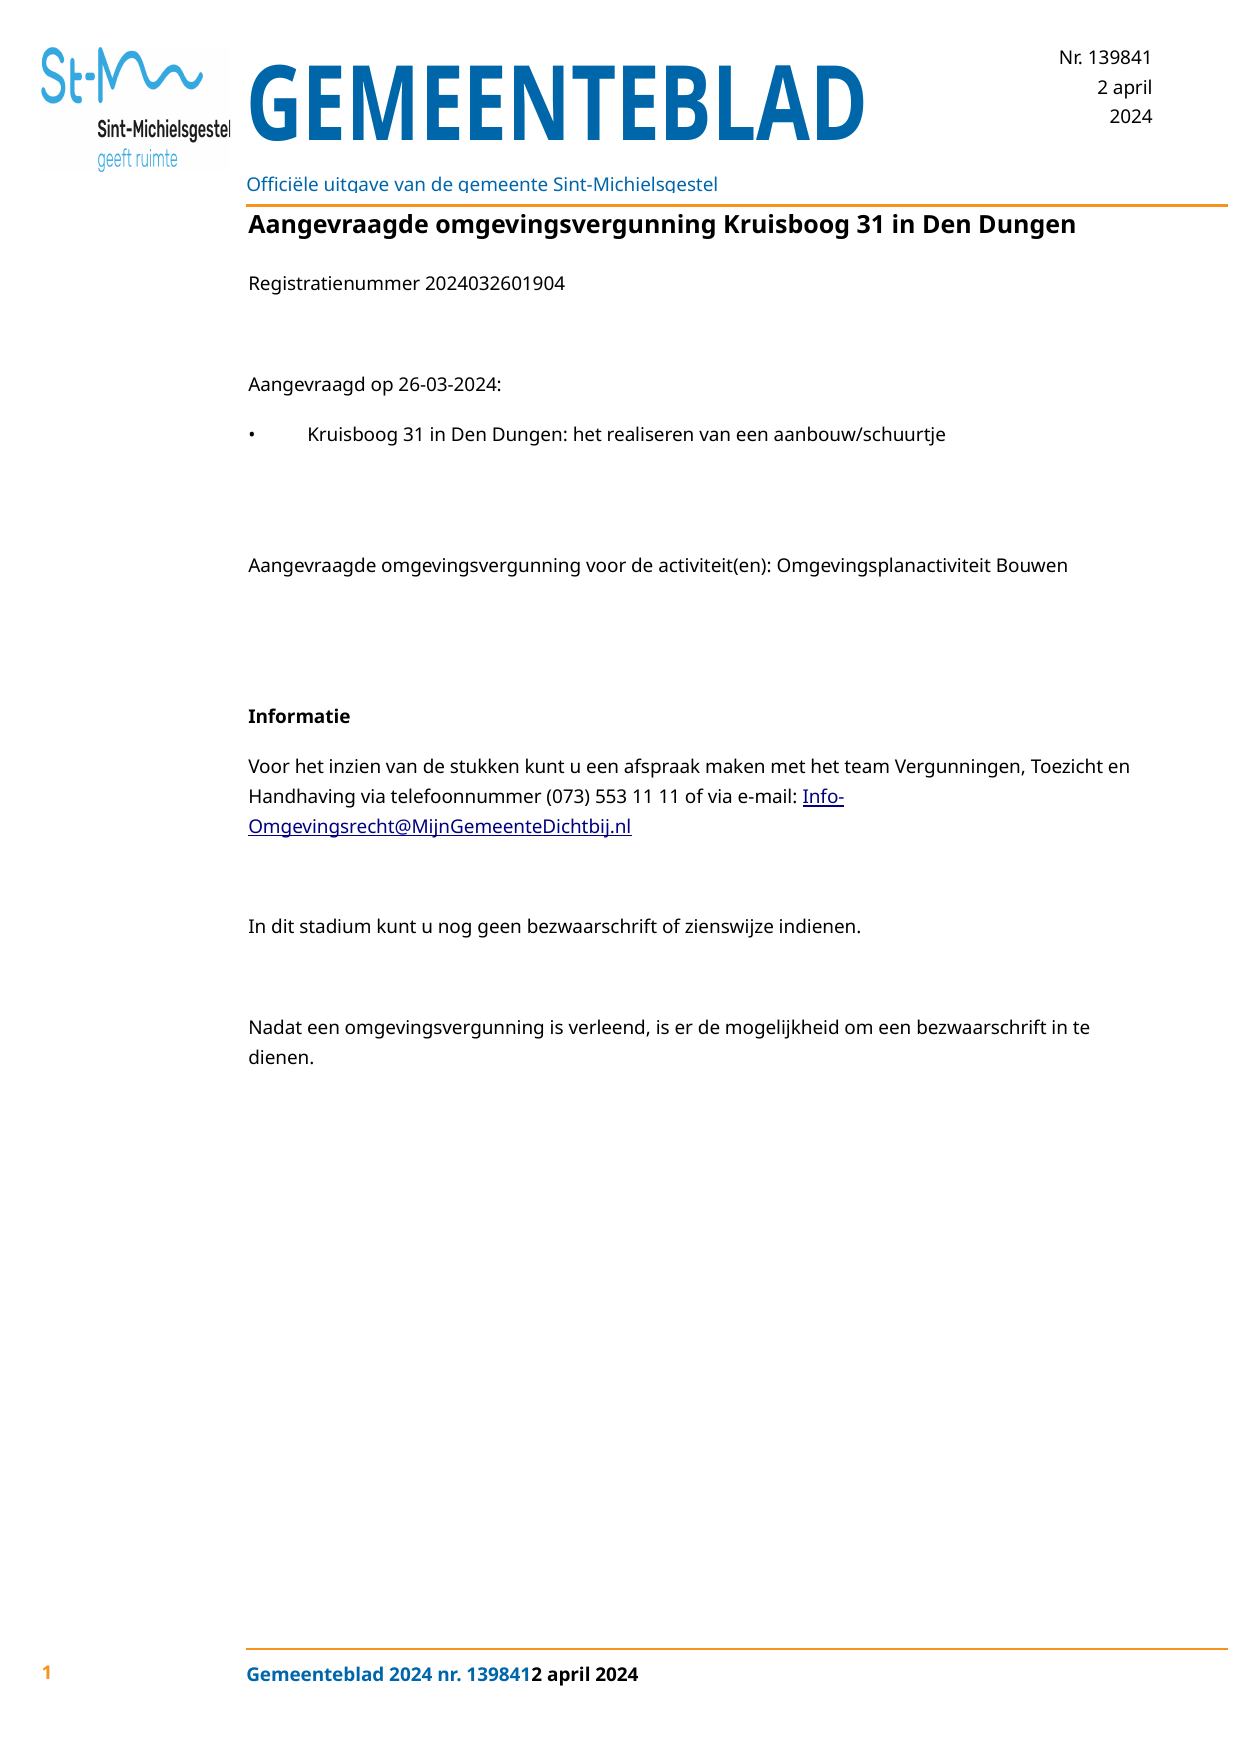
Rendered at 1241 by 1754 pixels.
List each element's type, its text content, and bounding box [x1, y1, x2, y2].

picture [41, 47, 231, 172]
text Voor het inzien van de stukken kunt u een afspraak maken met het team Vergunningen, Toezicht en Handhaving via telefoonnummer (073) 553 11 11 of via e-mail: Info-Omgevingsrecht@MijnGemeenteDichtbij.nl [248, 754, 1152, 838]
list Kruisboog 31 in Den Dungen: het realiseren van een aanbouw/schuurtje [248, 422, 1152, 447]
text Aangevraagde omgevingsvergunning Kruisboog 31 in Den Dungen [248, 207, 1152, 241]
text Nadat een omgevingsvergunning is verleend, is er de mogelijkheid om een bezwaarschrift in te dienen. [248, 1014, 1152, 1070]
text Registratienummer 2024032601904 [248, 270, 1152, 296]
text Aangevraagd op 26-03-2024: [248, 371, 1152, 397]
text Informatie [248, 703, 1152, 729]
text In dit stadium kunt u nog geen bezwaarschrift of zienswijze indienen. [248, 914, 1152, 939]
text Aangevraagde omgevingsvergunning voor de activiteit(en): Omgevingsplanactiviteit Bouwen [248, 552, 1152, 578]
